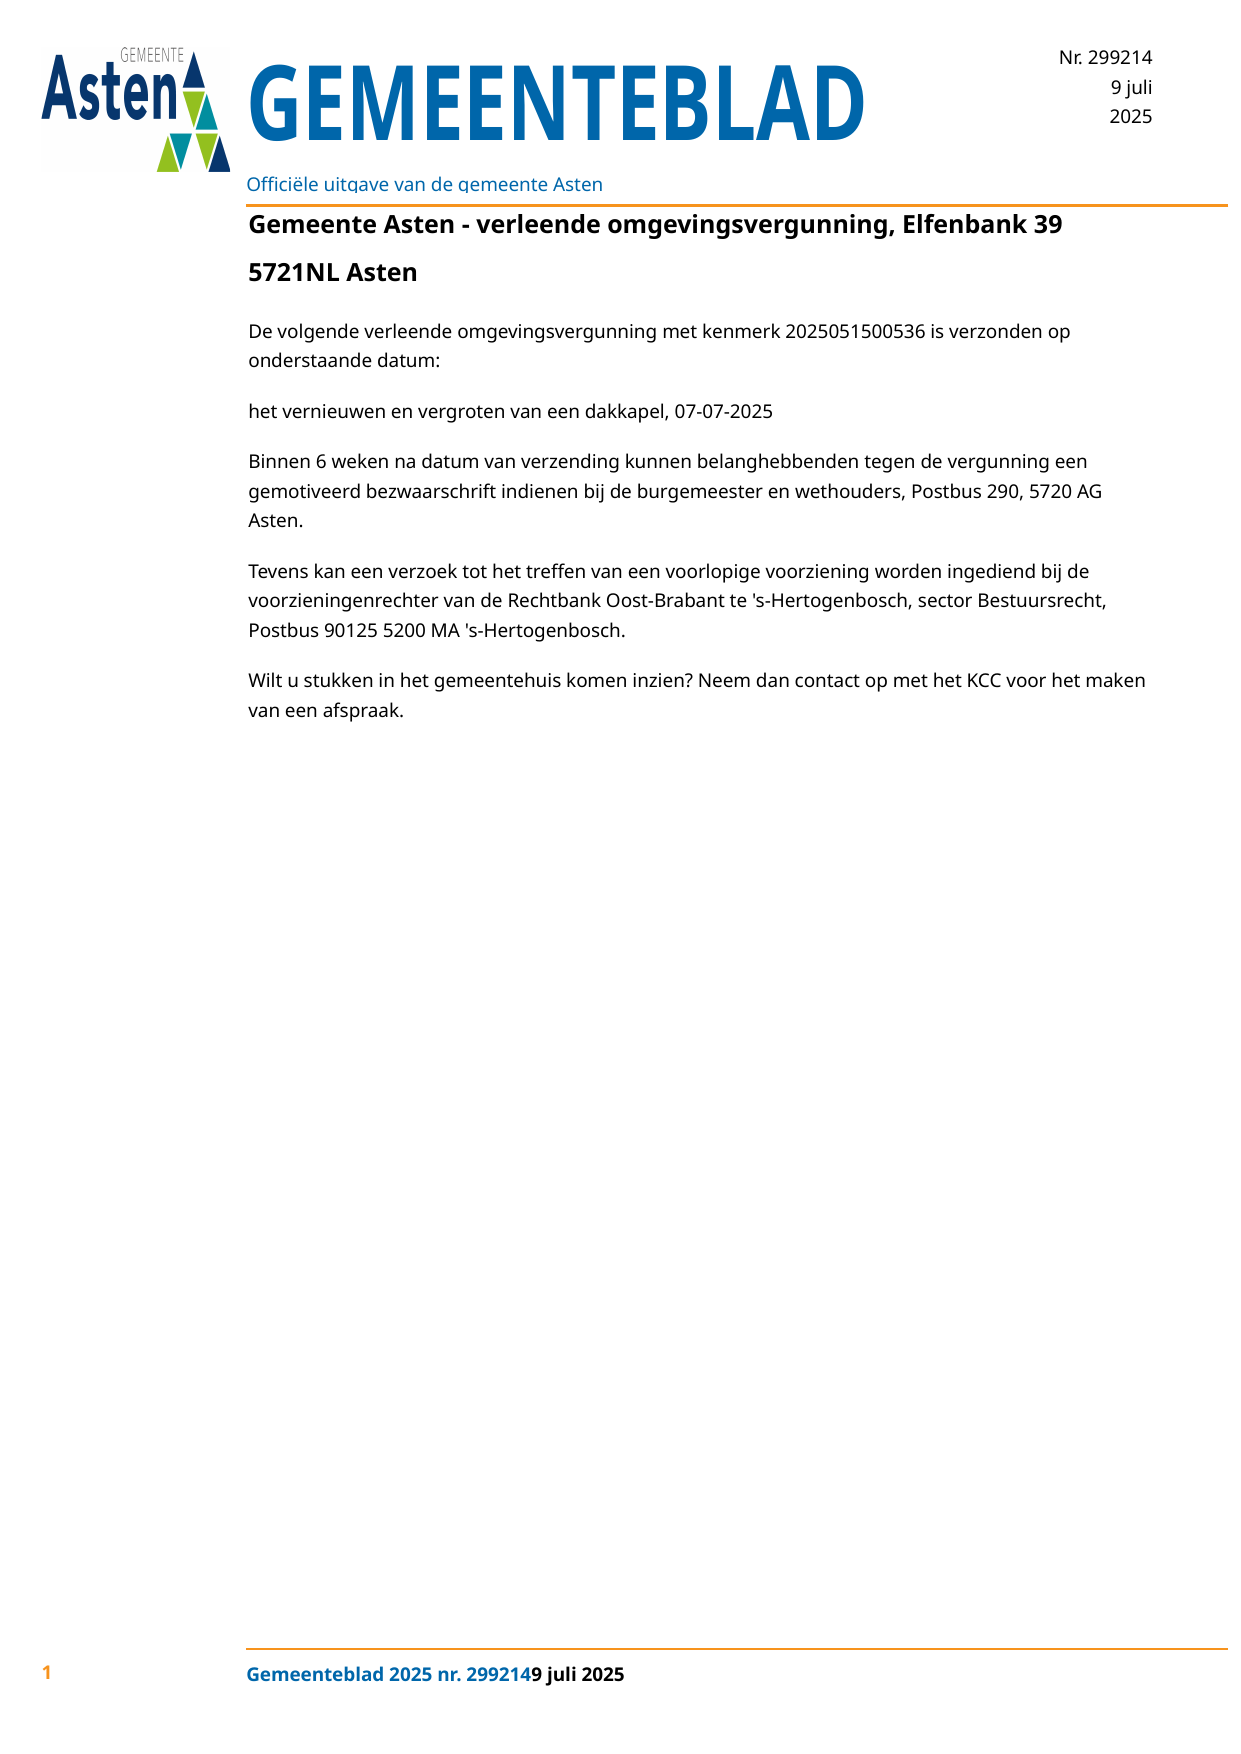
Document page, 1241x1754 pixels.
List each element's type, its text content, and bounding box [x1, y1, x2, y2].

text Binnen 6 weken na datum van verzending kunnen belanghebbenden tegen de vergunning een gemotiveerd bezwaarschrift indienen bij de burgemeester en wethouders, Postbus 290, 5720 AG Asten. [248, 448, 1152, 533]
text De volgende verleende omgevingsvergunning met kenmerk 2025051500536 is verzonden op onderstaande datum: [248, 318, 1152, 373]
text het vernieuwen en vergroten van een dakkapel, 07-07-2025 [248, 398, 1152, 424]
text Tevens kan een verzoek tot het treffen van een voorlopige voorziening worden ingediend bij de voorzieningenrechter van de Rechtbank Oost-Brabant te 's-Hertogenbosch, sector Bestuursrecht, Postbus 90125 5200 MA 's-Hertogenbosch. [248, 558, 1152, 643]
text Wilt u stukken in het gemeentehuis komen inzien? Neem dan contact op met het KCC voor het maken van een afspraak. [248, 667, 1152, 723]
picture [41, 47, 231, 172]
text Gemeente Asten - verleende omgevingsvergunning, Elfenbank 39 5721NL Asten [248, 207, 1152, 288]
